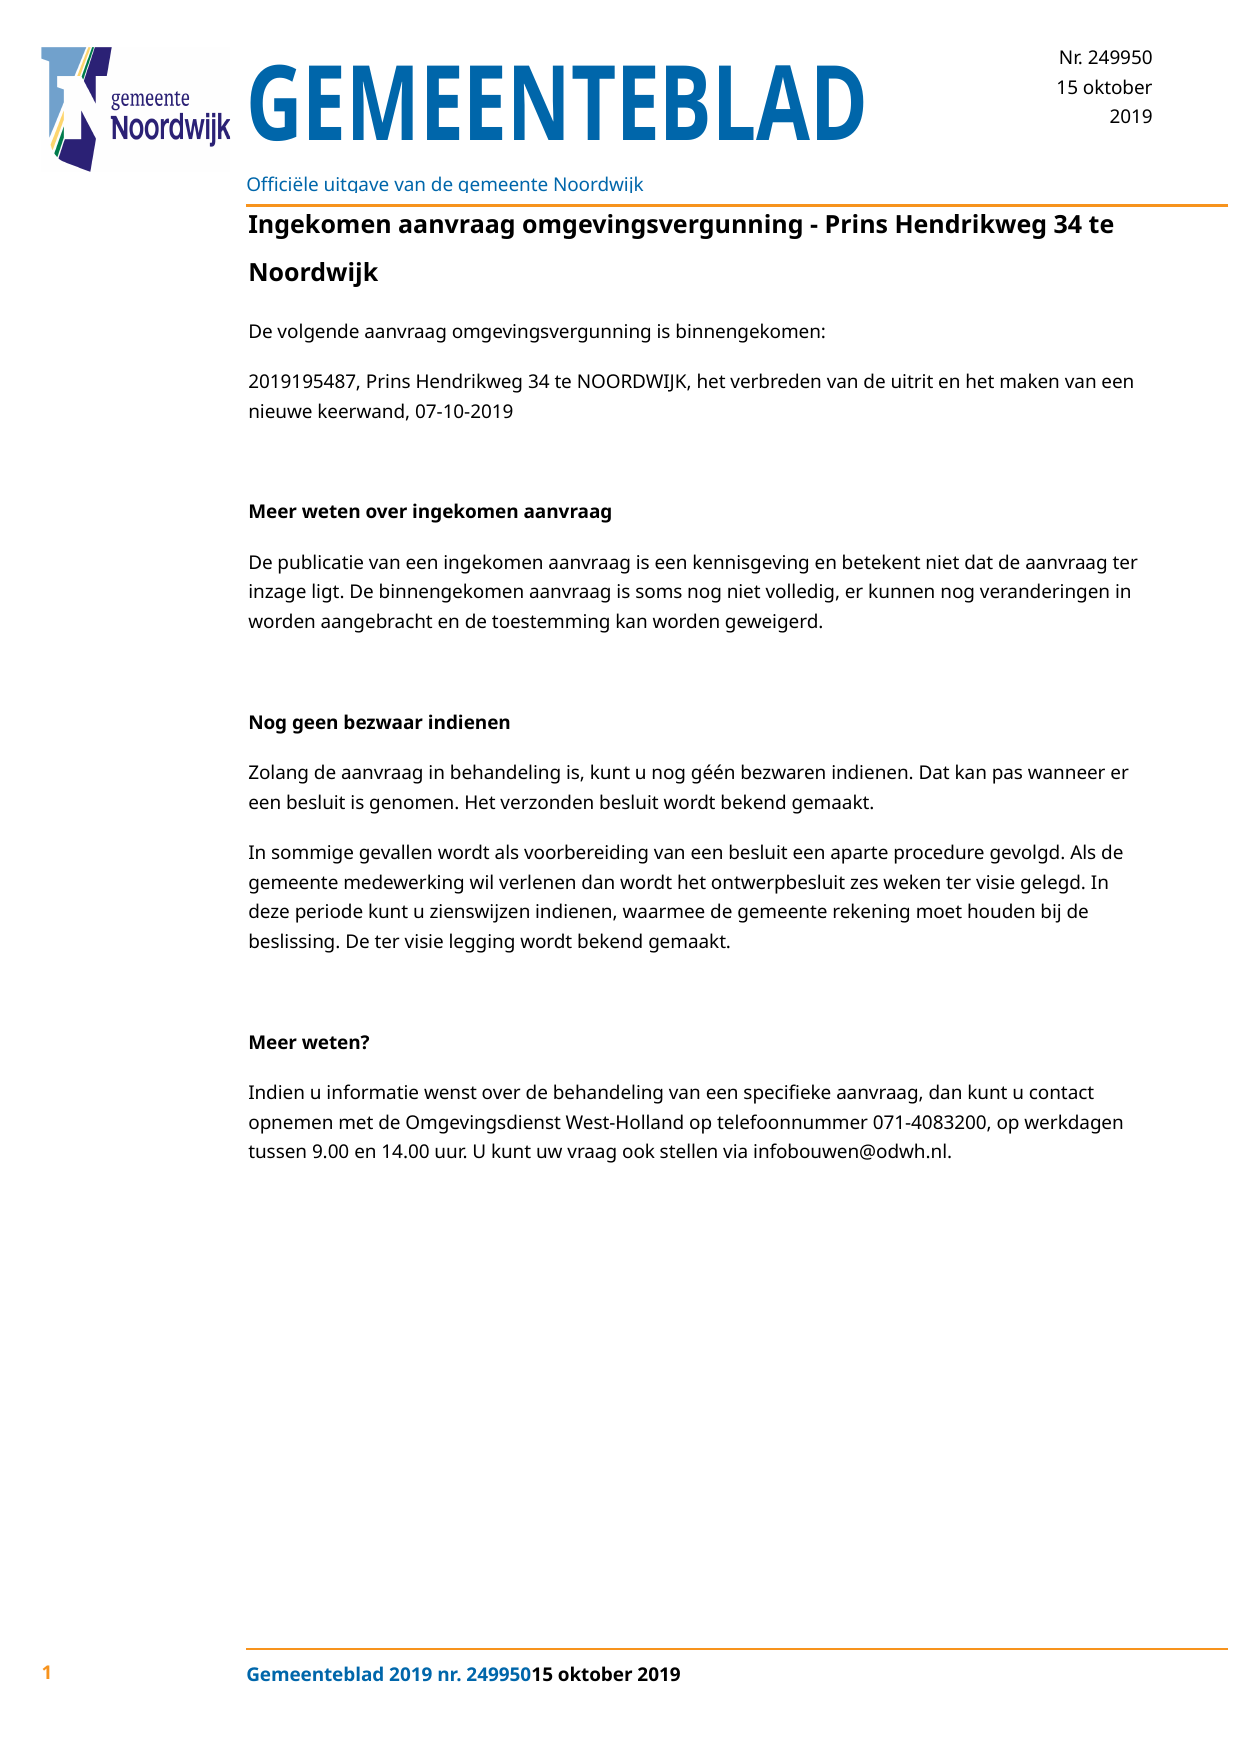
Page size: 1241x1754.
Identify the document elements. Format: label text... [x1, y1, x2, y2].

text De volgende aanvraag omgevingsvergunning is binnengekomen: [248, 318, 1152, 344]
text Ingekomen aanvraag omgevingsvergunning - Prins Hendrikweg 34 te Noordwijk [248, 207, 1152, 288]
text Meer weten over ingekomen aanvraag [248, 499, 1152, 524]
text Zolang de aanvraag in behandeling is, kunt u nog géén bezwaren indienen. Dat kan pas wanneer er een besluit is genomen. Het verzonden besluit wordt bekend gemaakt. [248, 759, 1152, 815]
text In sommige gevallen wordt als voorbereiding van een besluit een aparte procedure gevolgd. Als de gemeente medewerking wil verlenen dan wordt het ontwerpbesluit zes weken ter visie gelegd. In deze periode kunt u zienswijzen indienen, waarmee de gemeente rekening moet houden bij de beslissing. De ter visie legging wordt bekend gemaakt. [248, 839, 1152, 954]
text De publicatie van een ingekomen aanvraag is een kennisgeving en betekent niet dat de aanvraag ter inzage ligt. De binnengekomen aanvraag is soms nog niet volledig, er kunnen nog veranderingen in worden aangebracht en de toestemming kan worden geweigerd. [248, 549, 1152, 634]
text Indien u informatie wenst over de behandeling van een specifieke aanvraag, dan kunt u contact opnemen met de Omgevingsdienst West-Holland op telefoonnummer 071-4083200, op werkdagen tussen 9.00 en 14.00 uur. U kunt uw vraag ook stellen via infobouwen@odwh.nl. [248, 1079, 1152, 1164]
text Meer weten? [248, 1029, 1152, 1055]
text Nog geen bezwaar indienen [248, 709, 1152, 735]
text 2019195487, Prins Hendrikweg 34 te NOORDWIJK, het verbreden van de uitrit en het maken van een nieuwe keerwand, 07-10-2019 [248, 368, 1152, 424]
picture [41, 47, 231, 172]
